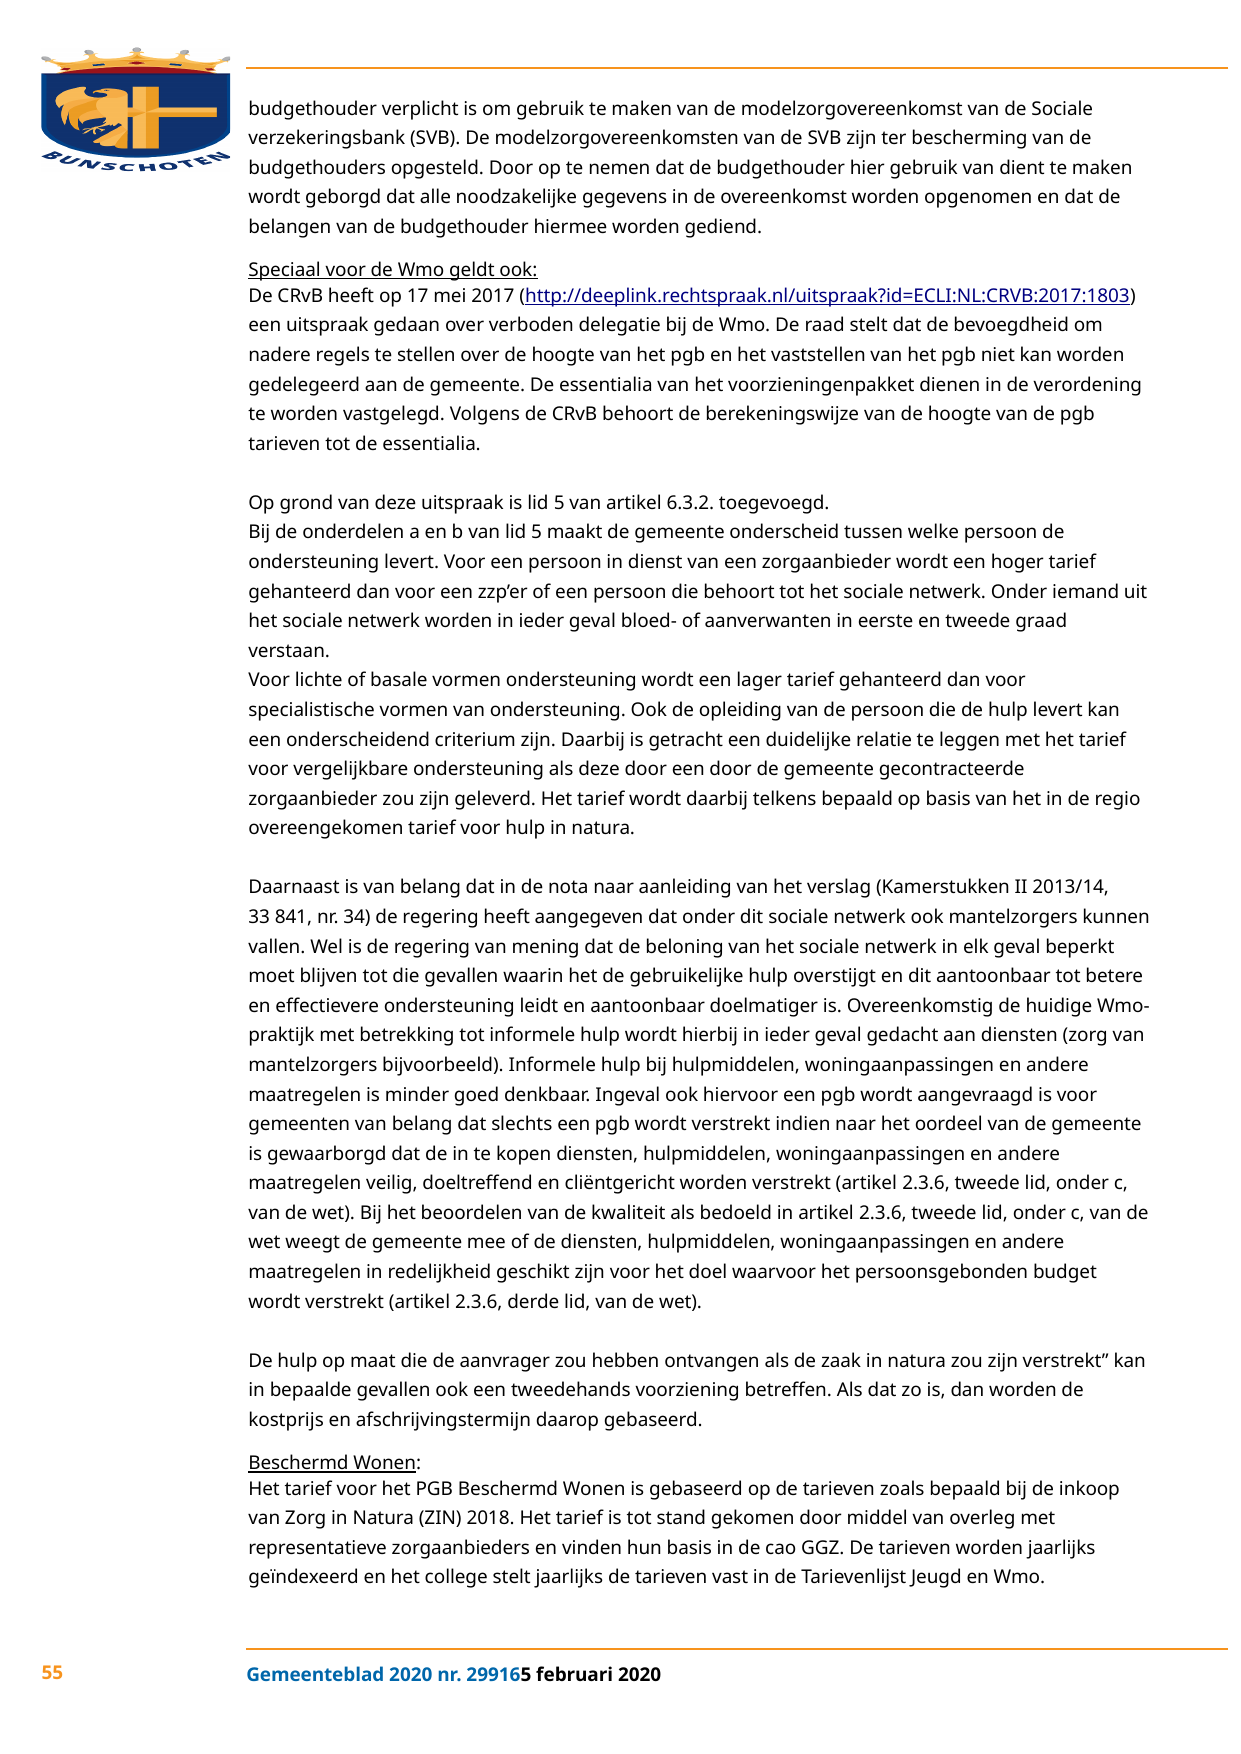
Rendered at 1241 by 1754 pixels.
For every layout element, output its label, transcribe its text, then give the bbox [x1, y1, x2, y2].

text De hulp op maat die de aanvrager zou hebben ontvangen als de zaak in natura zou zijn verstrekt” kan in bepaalde gevallen ook een tweedehands voorziening betreffen. Als dat zo is, dan worden de kostprijs en afschrijvingstermijn daarop gebaseerd. [248, 1347, 1152, 1432]
text Het tarief voor het PGB Beschermd Wonen is gebaseerd op de tarieven zoals bepaald bij de inkoop van Zorg in Natura (ZIN) 2018. Het tarief is tot stand gekomen door middel van overleg met representatieve zorgaanbieders en vinden hun basis in de cao GGZ. De tarieven worden jaarlijks geïndexeerd en het college stelt jaarlijks de tarieven vast in de Tarievenlijst Jeugd en Wmo. [248, 1475, 1152, 1589]
text budgethouder verplicht is om gebruik te maken van de modelzorgovereenkomst van de Sociale verzekeringsbank (SVB). De modelzorgovereenkomsten van de SVB zijn ter bescherming van de budgethouders opgesteld. Door op te nemen dat de budgethouder hier gebruik van dient te maken wordt geborgd dat alle noodzakelijke gegevens in de overeenkomst worden opgenomen en dat de belangen van de budgethouder hiermee worden gediend. [248, 95, 1152, 239]
text Speciaal voor de Wmo geldt ook: [248, 256, 1152, 282]
text Daarnaast is van belang dat in de nota naar aanleiding van het verslag (Kamerstukken II 2013/14, 33 841, nr. 34) de regering heeft aangegeven dat onder dit sociale netwerk ook mantelzorgers kunnen vallen. Wel is de regering van mening dat de beloning van het sociale netwerk in elk geval beperkt moet blijven tot die gevallen waarin het de gebruikelijke hulp overstijgt en dit aantoonbaar tot betere en effectievere ondersteuning leidt en aantoonbaar doelmatiger is. Overeenkomstig de huidige Wmo-praktijk met betrekking tot informele hulp wordt hierbij in ieder geval gedacht aan diensten (zorg van mantelzorgers bijvoorbeeld). Informele hulp bij hulpmiddelen, woningaanpassingen en andere maatregelen is minder goed denkbaar. Ingeval ook hiervoor een pgb wordt aangevraagd is voor gemeenten van belang dat slechts een pgb wordt verstrekt indien naar het oordeel van de gemeente is gewaarborgd dat de in te kopen diensten, hulpmiddelen, woningaanpassingen en andere maatregelen veilig, doeltreffend en cliëntgericht worden verstrekt (artikel 2.3.6, tweede lid, onder c, van de wet). Bij het beoordelen van de kwaliteit als bedoeld in artikel 2.3.6, tweede lid, onder c, van de wet weegt de gemeente mee of de diensten, hulpmiddelen, woningaanpassingen en andere maatregelen in redelijkheid geschikt zijn voor het doel waarvoor het persoonsgebonden budget wordt verstrekt (artikel 2.3.6, derde lid, van de wet). [248, 874, 1152, 1313]
picture [41, 47, 231, 172]
text Beschermd Wonen: [248, 1449, 1152, 1475]
text Op grond van deze uitspraak is lid 5 van artikel 6.3.2. toegevoegd. [248, 489, 1152, 515]
text Bij de onderdelen a en b van lid 5 maakt de gemeente onderscheid tussen welke persoon de ondersteuning levert. Voor een persoon in dienst van een zorgaanbieder wordt een hoger tarief gehanteerd dan voor een zzp’er of een persoon die behoort tot het sociale netwerk. Onder iemand uit het sociale netwerk worden in ieder geval bloed- of aanverwanten in eerste en tweede graad verstaan. [248, 519, 1152, 663]
text De CRvB heeft op 17 mei 2017 (http://deeplink.rechtspraak.nl/uitspraak?id=ECLI:NL:CRVB:2017:1803) een uitspraak gedaan over verboden delegatie bij de Wmo. De raad stelt dat de bevoegdheid om nadere regels te stellen over de hoogte van het pgb en het vaststellen van het pgb niet kan worden gedelegeerd aan de gemeente. De essentialia van het voorzieningenpakket dienen in de verordening te worden vastgelegd. Volgens de CRvB behoort de berekeningswijze van de hoogte van de pgb tarieven tot de essentialia. [248, 282, 1152, 456]
text Voor lichte of basale vormen ondersteuning wordt een lager tarief gehanteerd dan voor specialistische vormen van ondersteuning. Ook de opleiding van de persoon die de hulp levert kan een onderscheidend criterium zijn. Daarbij is getracht een duidelijke relatie te leggen met het tarief voor vergelijkbare ondersteuning als deze door een door de gemeente gecontracteerde zorgaanbieder zou zijn geleverd. Het tarief wordt daarbij telkens bepaald op basis van het in de regio overeengekomen tarief voor hulp in natura. [248, 667, 1152, 840]
